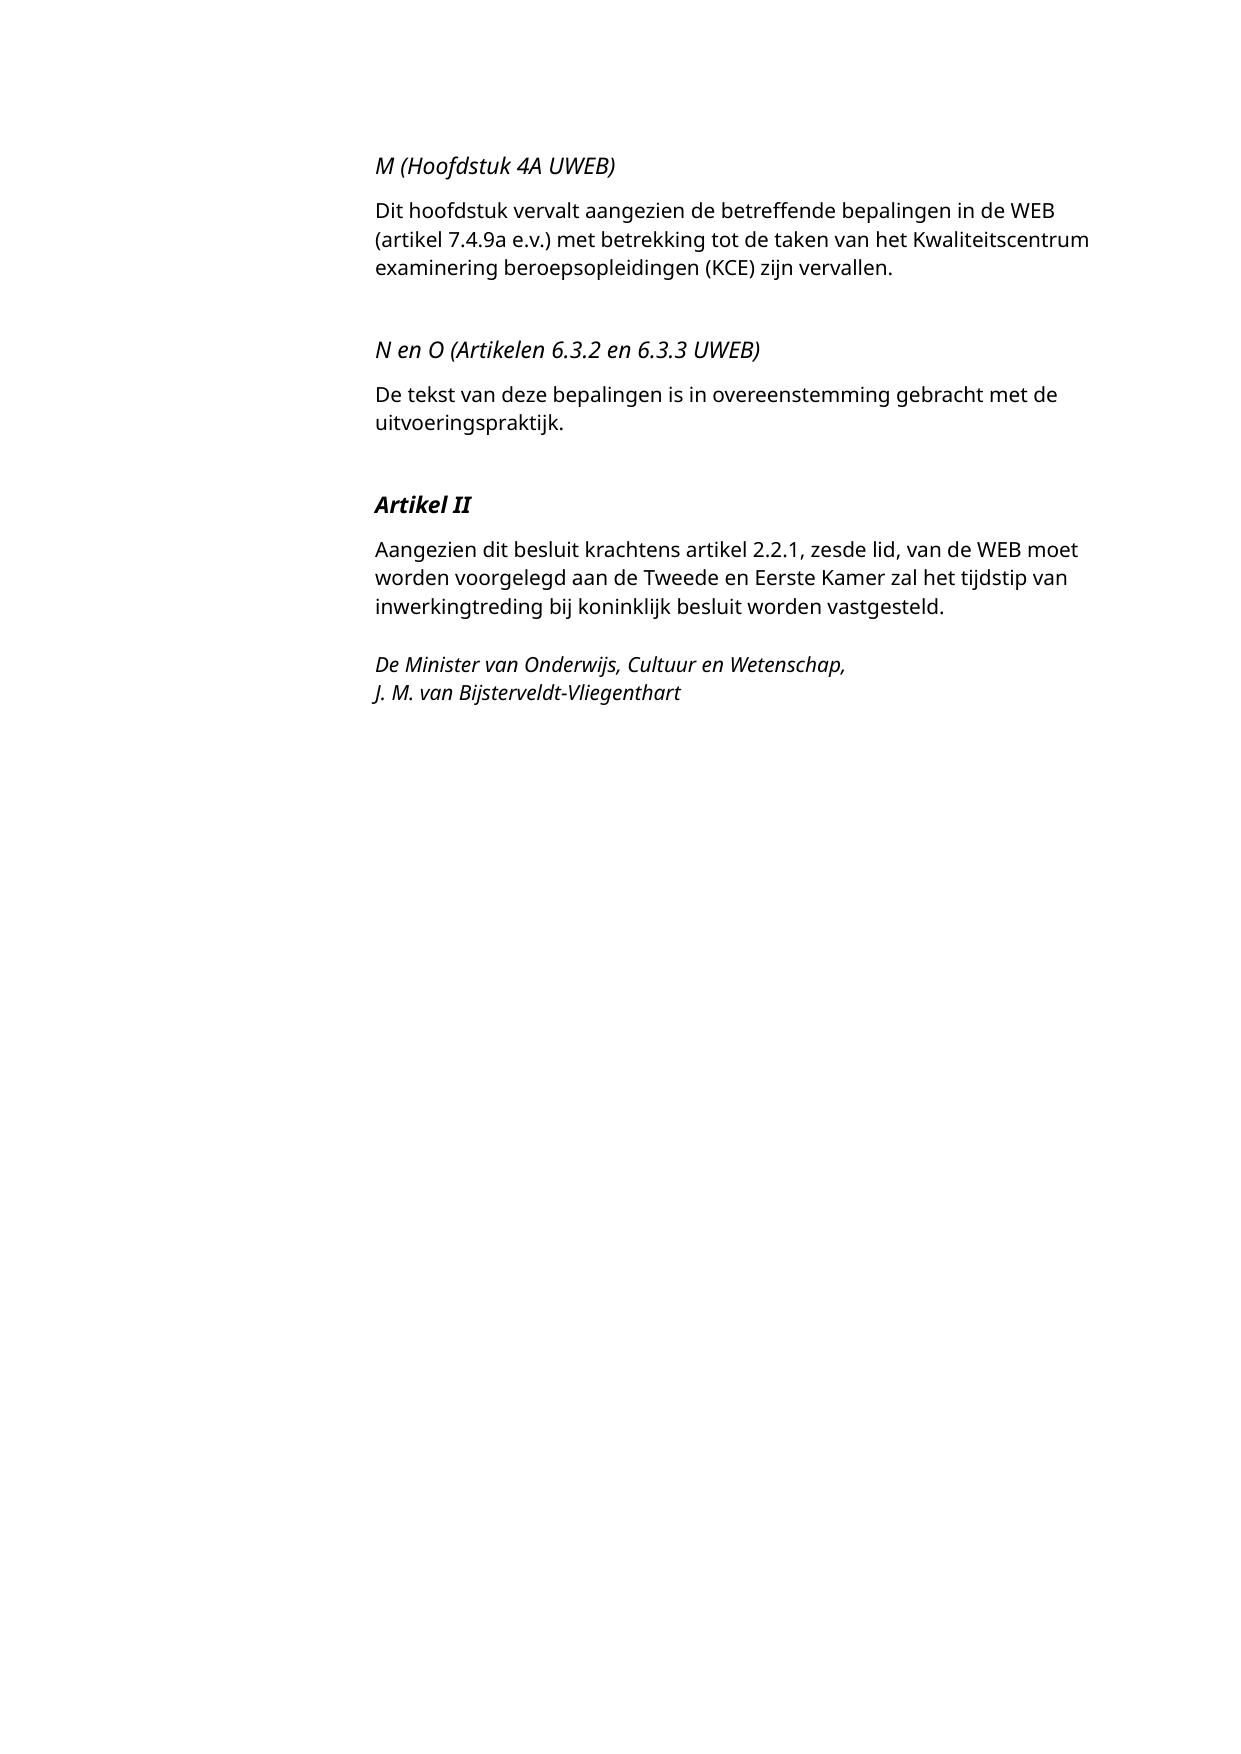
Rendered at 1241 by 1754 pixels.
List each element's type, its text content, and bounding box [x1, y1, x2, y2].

text J. M. van Bijsterveldt-Vliegenthart [375, 678, 1090, 707]
text Dit hoofdstuk vervalt aangezien de betreffende bepalingen in de WEB (artikel 7.4.9a e.v.) met betrekking tot de taken van het Kwaliteitscentrum examinering beroepsopleidingen (KCE) zijn vervallen. [375, 196, 1090, 282]
text Aangezien dit besluit krachtens artikel 2.2.1, zesde lid, van de WEB moet worden voorgelegd aan de Tweede en Eerste Kamer zal het tijdstip van inwerkingtreding bij koninklijk besluit worden vastgesteld. [375, 535, 1090, 620]
text De tekst van deze bepalingen is in overeenstemming gebracht met de uitvoeringspraktijk. [375, 380, 1090, 437]
subtitle M (Hoofdstuk 4A UWEB) [375, 150, 1090, 181]
text De Minister van Onderwijs, Cultuur en Wetenschap, [375, 650, 1090, 678]
subtitle Artikel II [375, 489, 1090, 520]
subtitle N en O (Artikelen 6.3.2 en 6.3.3 UWEB) [375, 333, 1090, 365]
